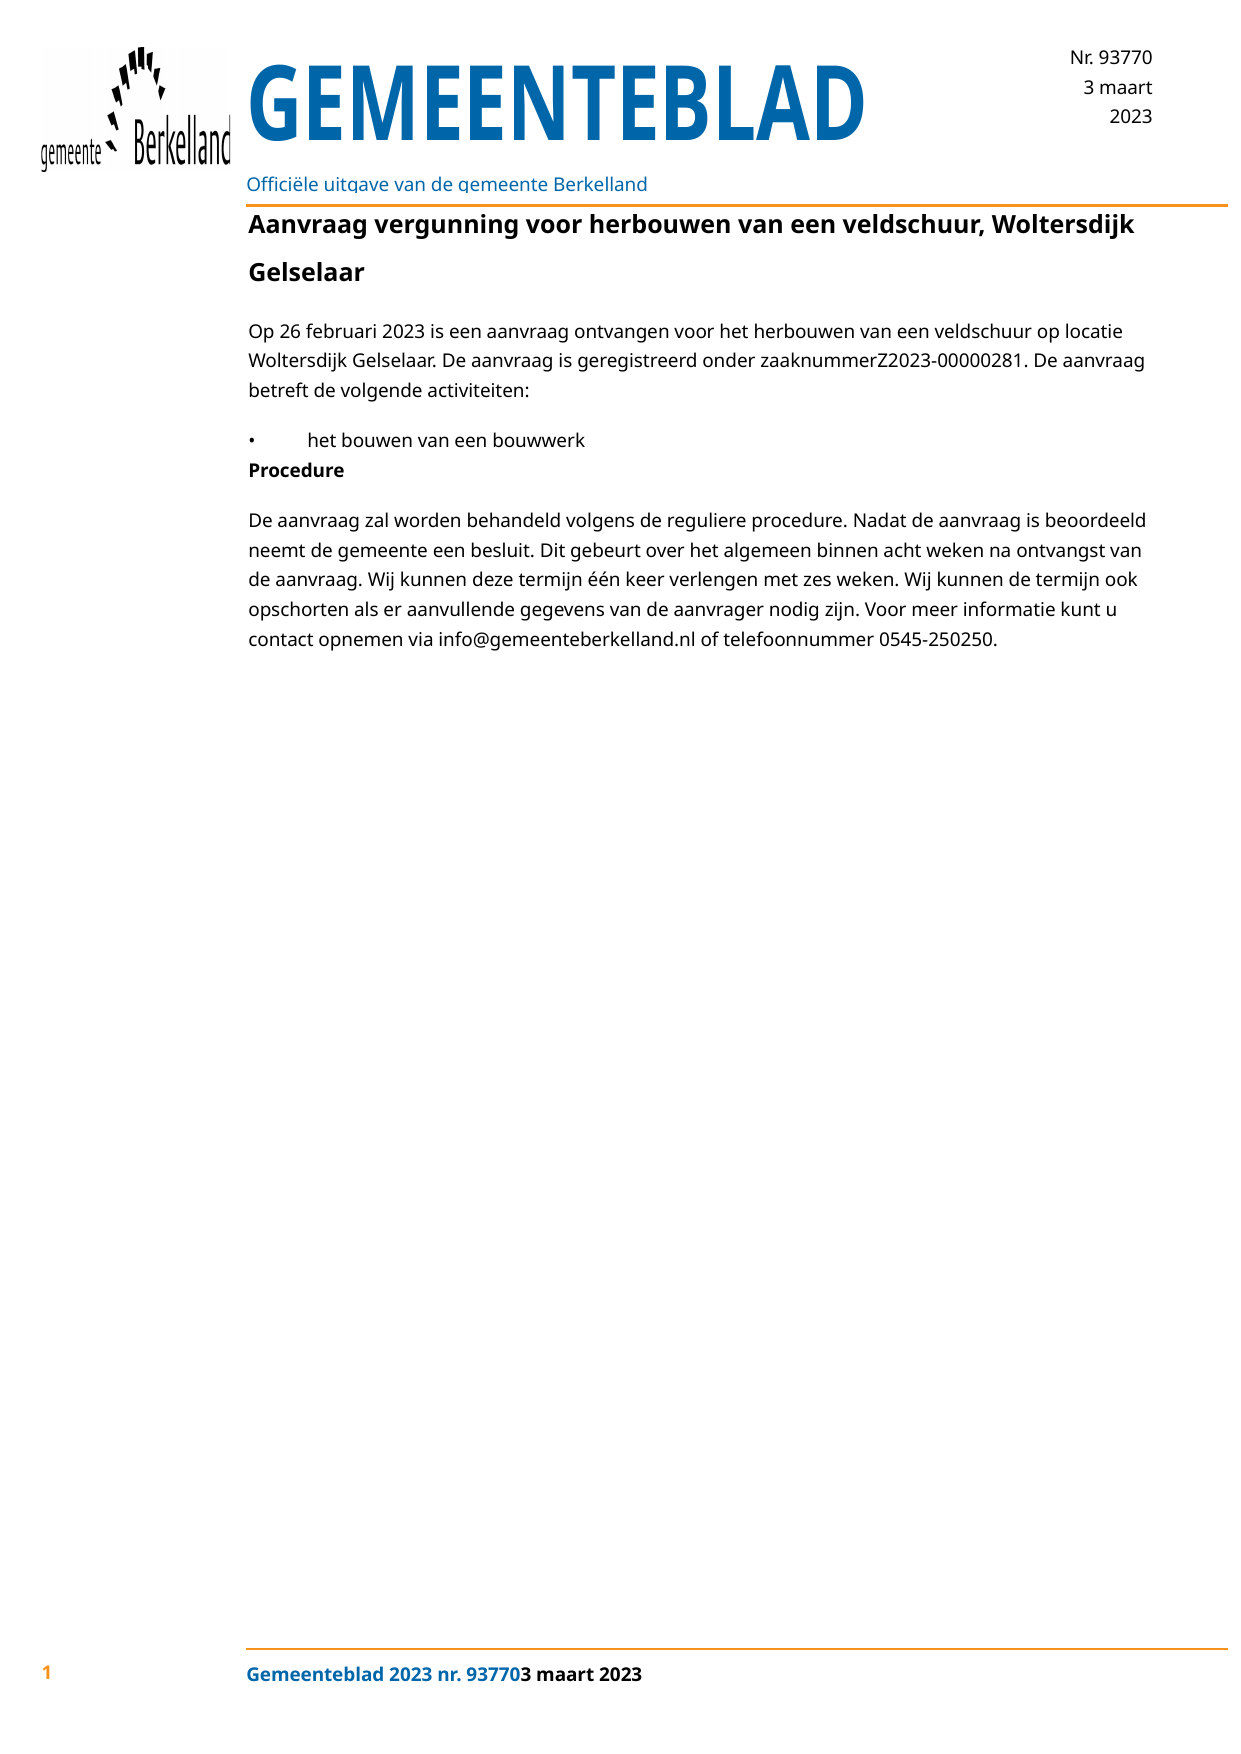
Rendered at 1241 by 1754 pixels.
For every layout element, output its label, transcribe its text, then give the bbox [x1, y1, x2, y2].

picture [41, 47, 231, 172]
text Procedure [248, 457, 1152, 483]
text De aanvraag zal worden behandeld volgens de reguliere procedure. Nadat de aanvraag is beoordeeld neemt de gemeente een besluit. Dit gebeurt over het algemeen binnen acht weken na ontvangst van de aanvraag. Wij kunnen deze termijn één keer verlengen met zes weken. Wij kunnen de termijn ook opschorten als er aanvullende gegevens van de aanvrager nodig zijn. Voor meer informatie kunt u contact opnemen via info@gemeenteberkelland.nl of telefoonnummer 0545-250250. [248, 507, 1152, 652]
text Aanvraag vergunning voor herbouwen van een veldschuur, Woltersdijk Gelselaar [248, 207, 1152, 288]
text Op 26 februari 2023 is een aanvraag ontvangen voor het herbouwen van een veldschuur op locatie Woltersdijk Gelselaar. De aanvraag is geregistreerd onder zaaknummerZ2023-00000281. De aanvraag betreft de volgende activiteiten: [248, 318, 1152, 403]
list het bouwen van een bouwwerk [248, 427, 1152, 453]
